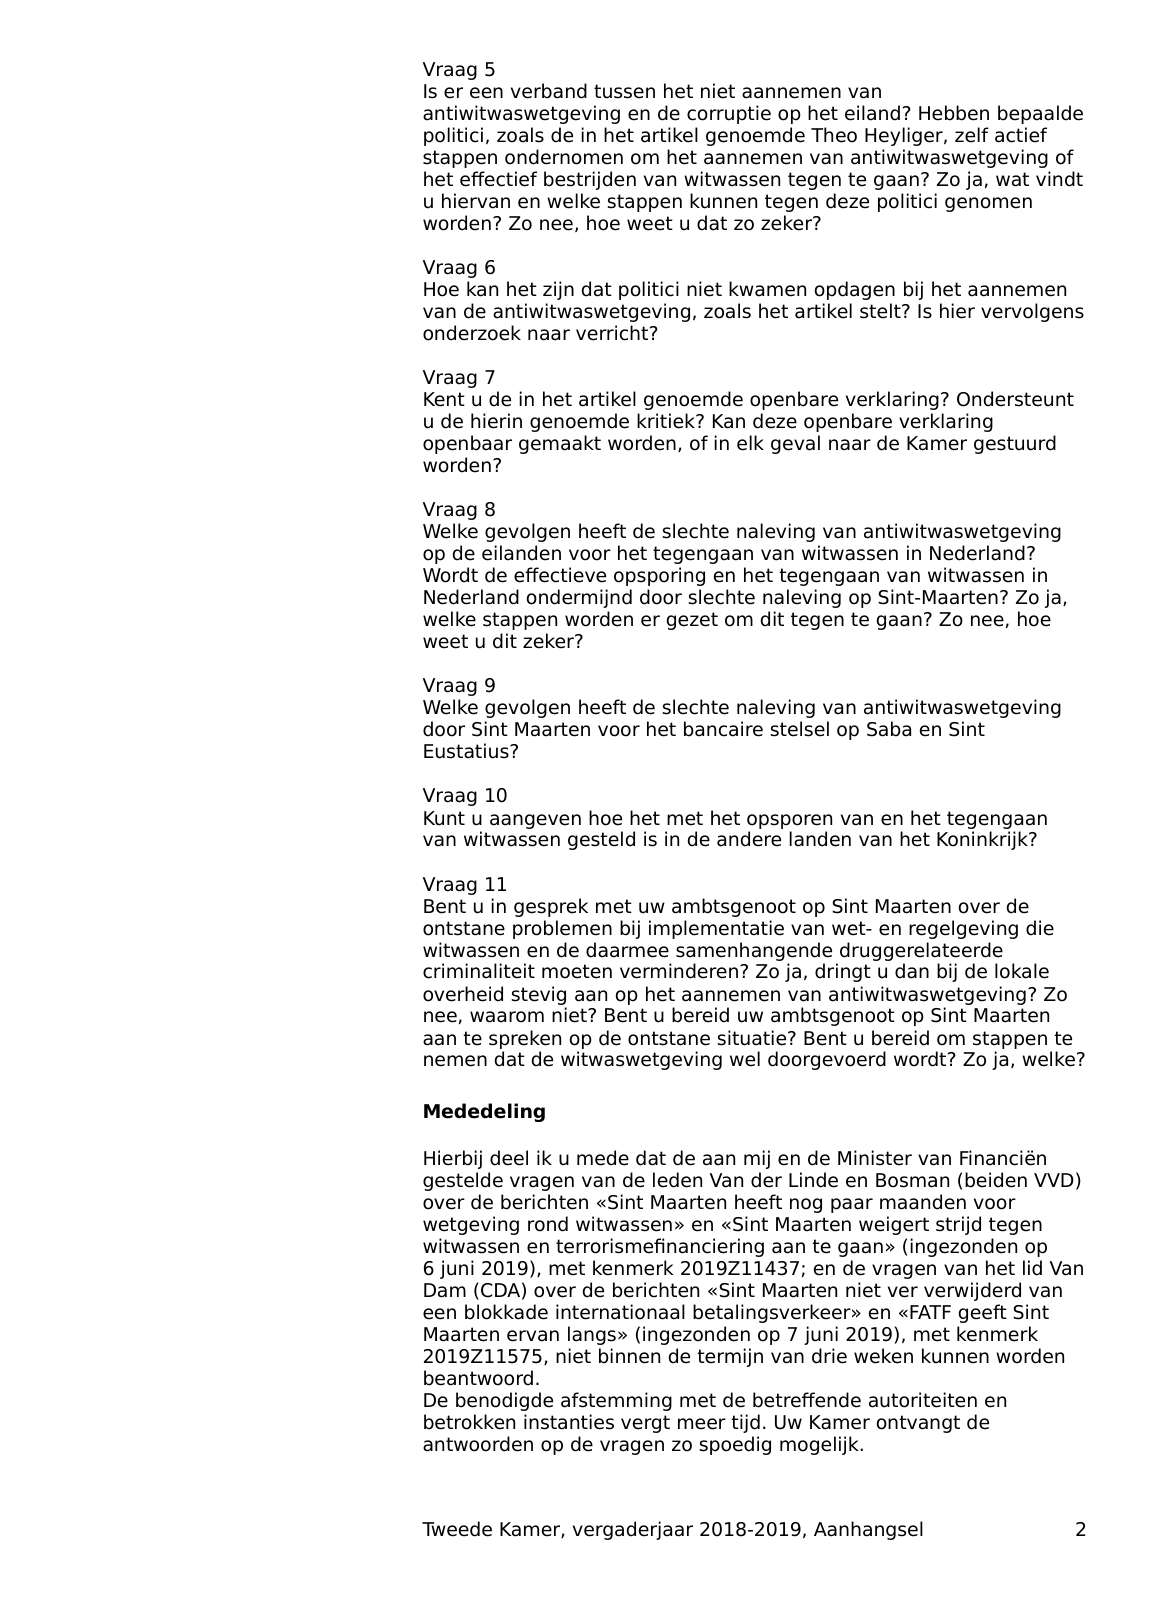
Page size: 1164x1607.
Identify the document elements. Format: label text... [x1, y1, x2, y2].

text Vraag 11 [422, 873, 1087, 896]
text Bent u in gesprek met uw ambtsgenoot op Sint Maarten over de ontstane problemen bij implementatie van wet- en regelgeving die witwassen en de daarmee samenhangende druggerelateerde criminaliteit moeten verminderen? Zo ja, dringt u dan bij de lokale overheid stevig aan op het aannemen van antiwitwaswetgeving? Zo nee, waarom niet? Bent u bereid uw ambtsgenoot op Sint Maarten aan te spreken op de ontstane situatie? Bent u bereid om stappen te nemen dat de witwaswetgeving wel doorgevoerd wordt? Zo ja, welke? [422, 896, 1087, 1071]
text Vraag 7 [422, 367, 1087, 389]
text Hierbij deel ik u mede dat de aan mij en de Minister van Financiën gestelde vragen van de leden Van der Linde en Bosman (beiden VVD) over de berichten «Sint Maarten heeft nog paar maanden voor wetgeving rond witwassen» en «Sint Maarten weigert strijd tegen witwassen en terrorismefinanciering aan te gaan» (ingezonden op 6 juni 2019), met kenmerk 2019Z11437; en de vragen van het lid Van Dam (CDA) over de berichten «Sint Maarten niet ver verwijderd van een blokkade internationaal betalingsverkeer» en «FATF geeft Sint Maarten ervan langs» (ingezonden op 7 juni 2019), met kenmerk 2019Z11575, niet binnen de termijn van drie weken kunnen worden beantwoord. [422, 1148, 1087, 1390]
text De benodigde afstemming met de betreffende autoriteiten en betrokken instanties vergt meer tijd. Uw Kamer ontvangt de antwoorden op de vragen zo spoedig mogelijk. [422, 1390, 1087, 1456]
text Vraag 6 [422, 257, 1087, 279]
text Kent u de in het artikel genoemde openbare verklaring? Ondersteunt u de hierin genoemde kritiek? Kan deze openbare verklaring openbaar gemaakt worden, of in elk geval naar de Kamer gestuurd worden? [422, 389, 1087, 477]
text Hoe kan het zijn dat politici niet kwamen opdagen bij het aannemen van de antiwitwaswetgeving, zoals het artikel stelt? Is hier vervolgens onderzoek naar verricht? [422, 279, 1087, 345]
text Is er een verband tussen het niet aannemen van antiwitwaswetgeving en de corruptie op het eiland? Hebben bepaalde politici, zoals de in het artikel genoemde Theo Heyliger, zelf actief stappen ondernomen om het aannemen van antiwitwaswetgeving of het effectief bestrijden van witwassen tegen te gaan? Zo ja, wat vindt u hiervan en welke stappen kunnen tegen deze politici genomen worden? Zo nee, hoe weet u dat zo zeker? [422, 81, 1087, 235]
text Vraag 10 [422, 785, 1087, 807]
text Welke gevolgen heeft de slechte naleving van antiwitwaswetgeving op de eilanden voor het tegengaan van witwassen in Nederland? Wordt de effectieve opsporing en het tegengaan van witwassen in Nederland ondermijnd door slechte naleving op Sint-Maarten? Zo ja, welke stappen worden er gezet om dit tegen te gaan? Zo nee, hoe weet u dit zeker? [422, 521, 1087, 653]
text Vraag 5 [422, 59, 1087, 81]
text Vraag 9 [422, 675, 1087, 697]
text Vraag 8 [422, 499, 1087, 521]
subtitle Mededeling [422, 1101, 1087, 1123]
text Kunt u aangeven hoe het met het opsporen van en het tegengaan van witwassen gesteld is in de andere landen van het Koninkrijk? [422, 807, 1087, 851]
text Welke gevolgen heeft de slechte naleving van antiwitwaswetgeving door Sint Maarten voor het bancaire stelsel op Saba en Sint Eustatius? [422, 697, 1087, 763]
